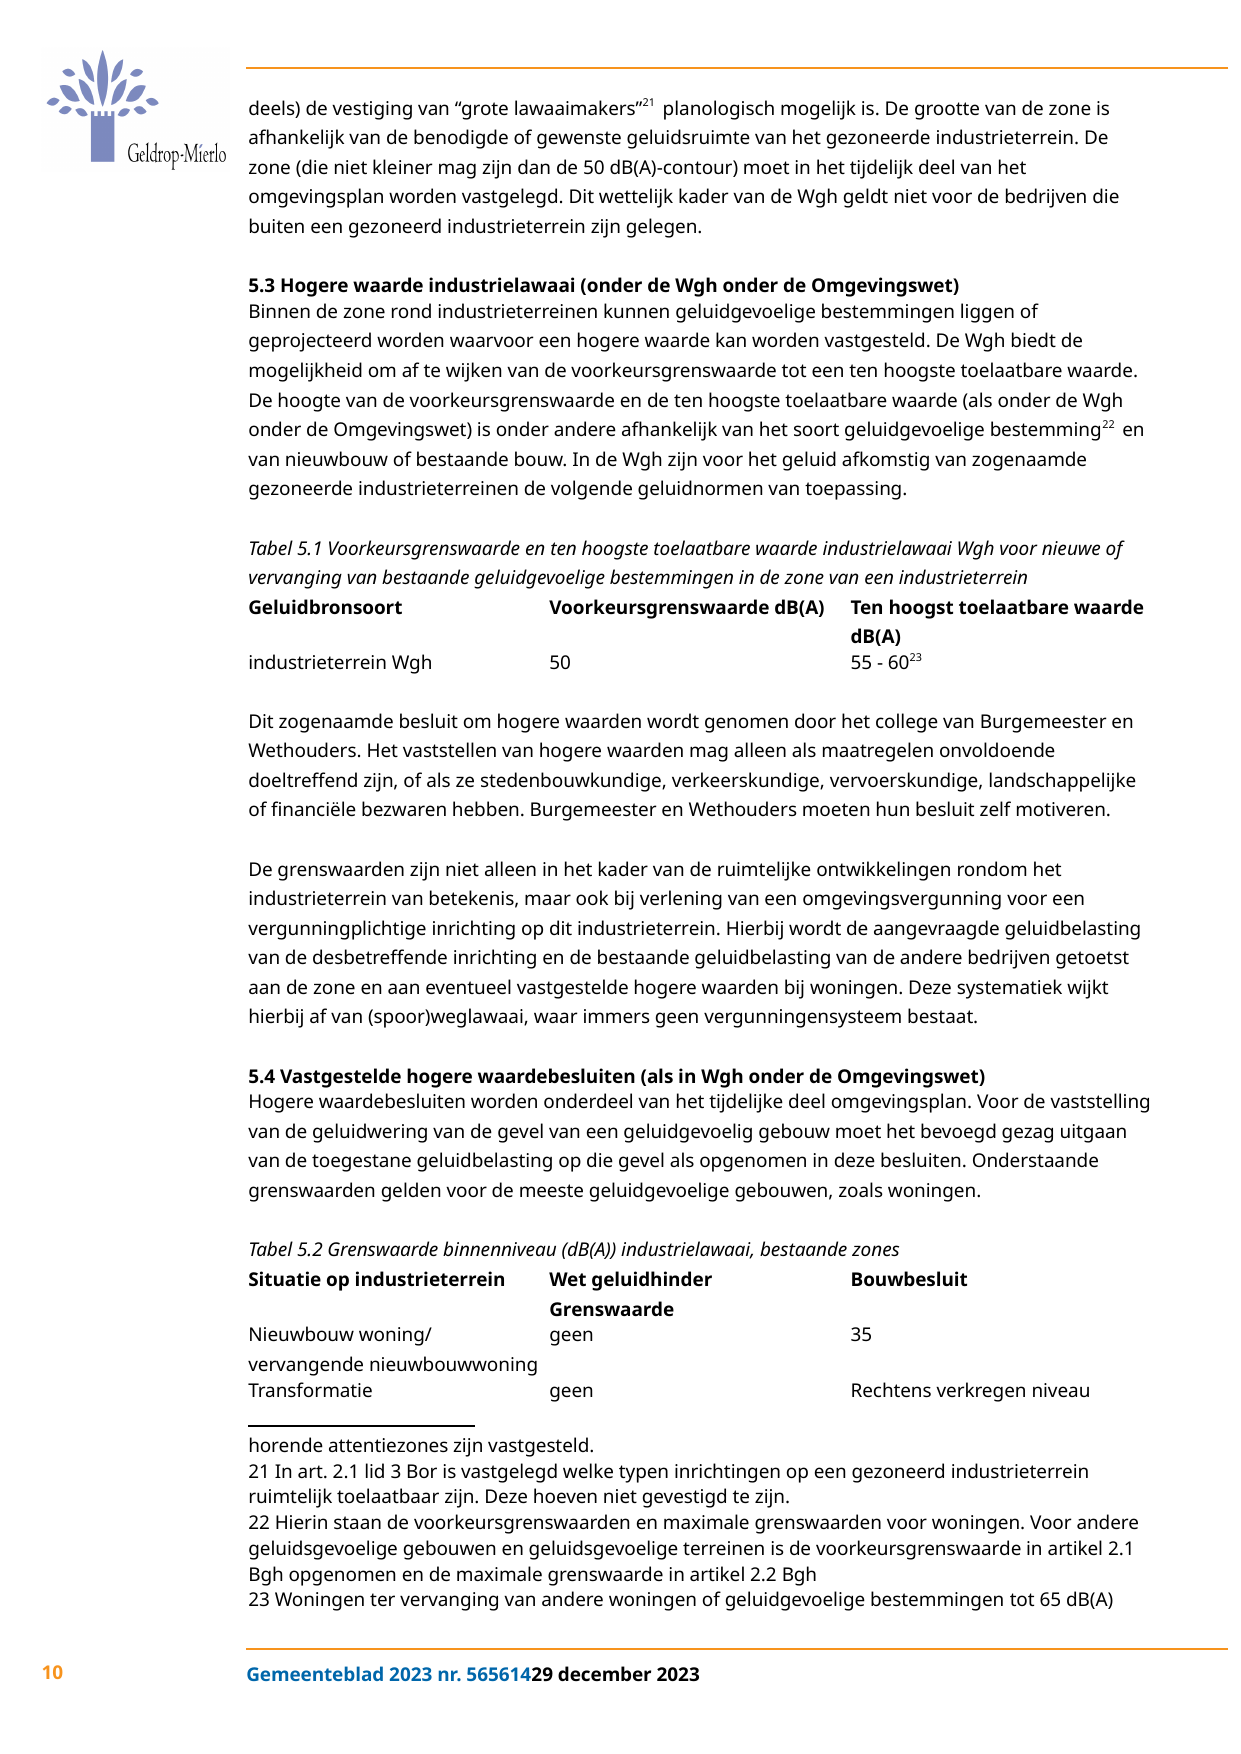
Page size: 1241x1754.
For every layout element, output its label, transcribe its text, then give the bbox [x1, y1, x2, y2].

text Hierin staan de voorkeursgrenswaarden en maximale grenswaarden voor woningen. Voor andere geluidsgevoelige gebouwen en geluidsgevoelige terreinen is de voorkeursgrenswaarde in artikel 2.1 Bgh opgenomen en de maximale grenswaarde in artikel 2.2 Bgh [248, 1509, 1152, 1586]
table_cell industrieterrein Wgh [248, 649, 549, 675]
text De grenswaarden zijn niet alleen in het kader van de ruimtelijke ontwikkelingen rondom het industrieterrein van betekenis, maar ook bij verlening van een omgevingsvergunning voor een vergunningplichtige inrichting op dit industrieterrein. Hierbij wordt de aangevraagde geluidbelasting van de desbetreffende inrichting en de bestaande geluidbelasting van de andere bedrijven getoetst aan de zone en aan eventueel vastgestelde hogere waarden bij woningen. Deze systematiek wijkt hierbij af van (spoor)weglawaai, waar immers geen vergunningensysteem bestaat. [248, 856, 1152, 1029]
table_cell geen [549, 1321, 850, 1377]
table_header Wet geluidhinder Grenswaarde [549, 1266, 850, 1321]
table_header Voorkeursgrenswaarde dB(A) [549, 594, 850, 649]
table_cell Nieuwbouw woning/ vervangende nieuwbouwwoning [248, 1321, 549, 1377]
text 5.4 Vastgestelde hogere waardebesluiten (als in Wgh onder de Omgevingswet) [248, 1063, 1152, 1088]
table_header Geluidbronsoort [248, 594, 549, 649]
table_cell geen [549, 1377, 850, 1402]
text Hogere waardebesluiten worden onderdeel van het tijdelijke deel omgevingsplan. Voor de vaststelling van de geluidwering van de gevel van een geluidgevoelig gebouw moet het bevoegd gezag uitgaan van de toegestane geluidbelasting op die gevel als opgenomen in deze besluiten. Onderstaande grenswaarden gelden voor de meeste geluidgevoelige gebouwen, zoals woningen. [248, 1088, 1152, 1203]
table_cell Rechtens verkregen niveau [850, 1377, 1152, 1402]
table_cell Transformatie [248, 1377, 549, 1402]
table_cell 55 - 60 [850, 649, 1152, 675]
picture [41, 47, 231, 172]
table_header Bouwbesluit [850, 1266, 1152, 1321]
table_cell 35 [850, 1321, 1152, 1377]
text deels) de vestiging van “grote lawaaimakers” planologisch mogelijk is. De grootte van de zone is afhankelijk van de benodigde of gewenste geluidsruimte van het gezoneerde industrieterrein. De zone (die niet kleiner mag zijn dan de 50 dB(A)-contour) moet in het tijdelijk deel van het omgevingsplan worden vastgelegd. Dit wettelijk kader van de Wgh geldt niet voor de bedrijven die buiten een gezoneerd industrieterrein zijn gelegen. [248, 95, 1152, 239]
text Dit zogenaamde besluit om hogere waarden wordt genomen door het college van Burgemeester en Wethouders. Het vaststellen van hogere waarden mag alleen als maatregelen onvoldoende doeltreffend zijn, of als ze stedenbouwkundige, verkeerskundige, vervoerskundige, landschappelijke of financiële bezwaren hebben. Burgemeester en Wethouders moeten hun besluit zelf motiveren. [248, 708, 1152, 822]
text Tabel 5.1 Voorkeursgrenswaarde en ten hoogste toelaatbare waarde industrielawaai Wgh voor nieuwe of vervanging van bestaande geluidgevoelige bestemmingen in de zone van een industrieterrein [248, 535, 1152, 590]
text Tabel 5.2 Grenswaarde binnenniveau (dB(A)) industrielawaai, bestaande zones [248, 1236, 1152, 1262]
table_header Situatie op industrieterrein [248, 1266, 549, 1321]
text 5.3 Hogere waarde industrielawaai (onder de Wgh onder de Omgevingswet) [248, 272, 1152, 298]
text In art. 2.1 lid 3 Bor is vastgelegd welke typen inrichtingen op een gezoneerd industrieterrein ruimtelijk toelaatbaar zijn. Deze hoeven niet gevestigd te zijn. [248, 1458, 1152, 1509]
text horende attentiezones zijn vastgesteld. [248, 1432, 1152, 1458]
text Binnen de zone rond industrieterreinen kunnen geluidgevoelige bestemmingen liggen of geprojecteerd worden waarvoor een hogere waarde kan worden vastgesteld. De Wgh biedt de mogelijkheid om af te wijken van de voorkeursgrenswaarde tot een ten hoogste toelaatbare waarde. De hoogte van de voorkeursgrenswaarde en de ten hoogste toelaatbare waarde (als onder de Wgh onder de Omgevingswet) is onder andere afhankelijk van het soort geluidgevoelige bestemming en van nieuwbouw of bestaande bouw. In de Wgh zijn voor het geluid afkomstig van zogenaamde gezoneerde industrieterreinen de volgende geluidnormen van toepassing. [248, 298, 1152, 501]
table_header Ten hoogst toelaatbare waarde dB(A) [850, 594, 1152, 649]
table_cell 50 [549, 649, 850, 675]
